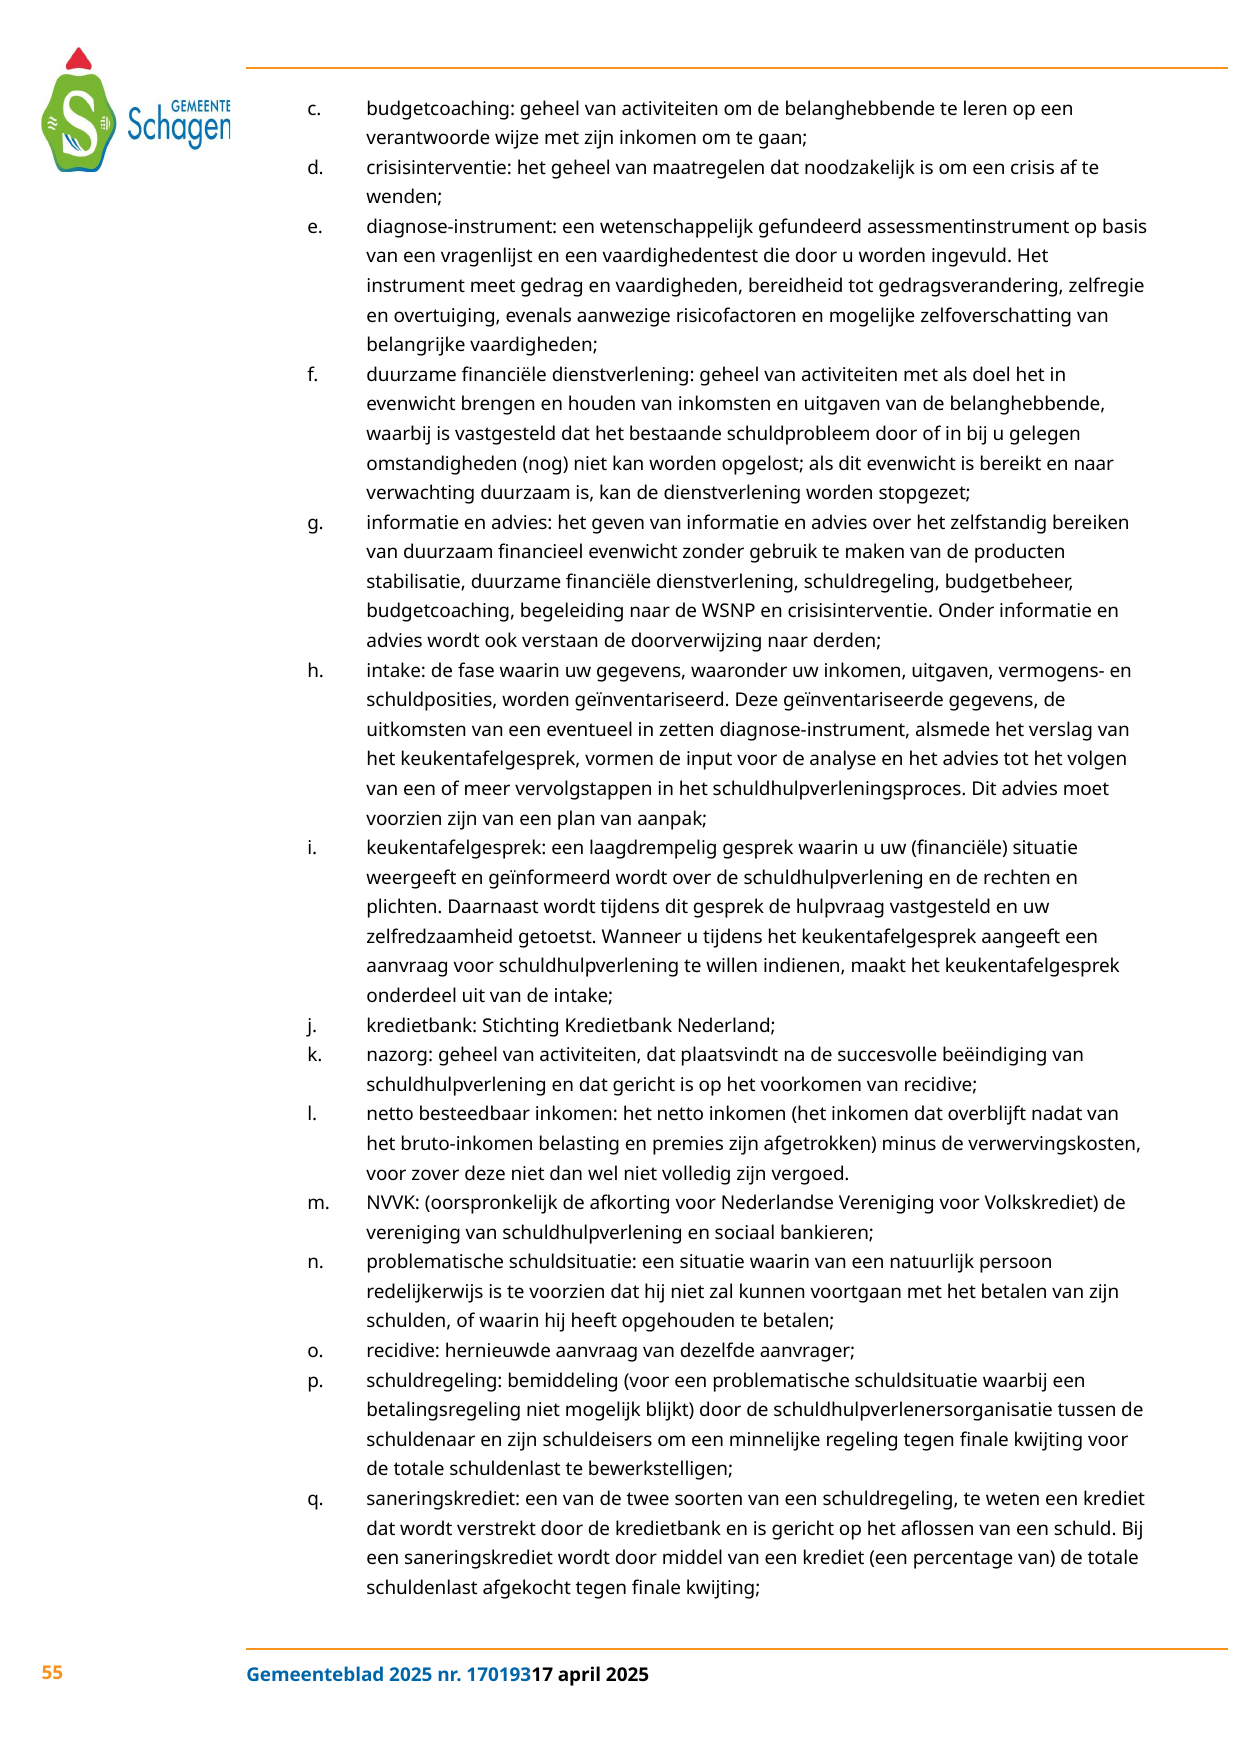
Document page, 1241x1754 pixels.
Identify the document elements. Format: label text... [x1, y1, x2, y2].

list problematische schuldsituatie: een situatie waarin van een natuurlijk persoon redelijkerwijs is te voorzien dat hij niet zal kunnen voortgaan met het betalen van zijn schulden, of waarin hij heeft opgehouden te betalen; [307, 1248, 1152, 1333]
list NVVK: (oorspronkelijk de afkorting voor Nederlandse Vereniging voor Volkskrediet) de vereniging van schuldhulpverlening en sociaal bankieren; [307, 1189, 1152, 1245]
list duurzame financiële dienstverlening: geheel van activiteiten met als doel het in evenwicht brengen en houden van inkomsten en uitgaven van de belanghebbende, waarbij is vastgesteld dat het bestaande schuldprobleem door of in bij u gelegen omstandigheden (nog) niet kan worden opgelost; als dit evenwicht is bereikt en naar verwachting duurzaam is, kan de dienstverlening worden stopgezet; [307, 361, 1152, 505]
list informatie en advies: het geven van informatie en advies over het zelfstandig bereiken van duurzaam financieel evenwicht zonder gebruik te maken van de producten stabilisatie, duurzame financiële dienstverlening, schuldregeling, budgetbeheer, budgetcoaching, begeleiding naar de WSNP en crisisinterventie. Onder informatie en advies wordt ook verstaan de doorverwijzing naar derden; [307, 509, 1152, 653]
list schuldregeling: bemiddeling (voor een problematische schuldsituatie waarbij een betalingsregeling niet mogelijk blijkt) door de schuldhulpverlenersorganisatie tussen de schuldenaar en zijn schuldeisers om een minnelijke regeling tegen finale kwijting voor de totale schuldenlast te bewerkstelligen; [307, 1367, 1152, 1481]
list intake: de fase waarin uw gegevens, waaronder uw inkomen, uitgaven, vermogens- en schuldposities, worden geïnventariseerd. Deze geïnventariseerde gegevens, de uitkomsten van een eventueel in zetten diagnose-instrument, alsmede het verslag van het keukentafelgesprek, vormen de input voor de analyse en het advies tot het volgen van een of meer vervolgstappen in het schuldhulpverleningsproces. Dit advies moet voorzien zijn van een plan van aanpak; [307, 657, 1152, 831]
list kredietbank: Stichting Kredietbank Nederland; [307, 1012, 1152, 1038]
list netto besteedbaar inkomen: het netto inkomen (het inkomen dat overblijft nadat van het bruto-inkomen belasting en premies zijn afgetrokken) minus de verwervingskosten, voor zover deze niet dan wel niet volledig zijn vergoed. [307, 1101, 1152, 1186]
list crisisinterventie: het geheel van maatregelen dat noodzakelijk is om een crisis af te wenden; [307, 154, 1152, 209]
list recidive: hernieuwde aanvraag van dezelfde aanvrager; [307, 1337, 1152, 1363]
picture [41, 47, 231, 172]
list saneringskrediet: een van de twee soorten van een schuldregeling, te weten een krediet dat wordt verstrekt door de kredietbank en is gericht op het aflossen van een schuld. Bij een saneringskrediet wordt door middel van een krediet (een percentage van) de totale schuldenlast afgekocht tegen finale kwijting; [307, 1485, 1152, 1600]
list budgetcoaching: geheel van activiteiten om de belanghebbende te leren op een verantwoorde wijze met zijn inkomen om te gaan; [307, 95, 1152, 150]
list nazorg: geheel van activiteiten, dat plaatsvindt na de succesvolle beëindiging van schuldhulpverlening en dat gericht is op het voorkomen van recidive; [307, 1041, 1152, 1097]
list keukentafelgesprek: een laagdrempelig gesprek waarin u uw (financiële) situatie weergeeft en geïnformeerd wordt over de schuldhulpverlening en de rechten en plichten. Daarnaast wordt tijdens dit gesprek de hulpvraag vastgesteld en uw zelfredzaamheid getoetst. Wanneer u tijdens het keukentafelgesprek aangeeft een aanvraag voor schuldhulpverlening te willen indienen, maakt het keukentafelgesprek onderdeel uit van de intake; [307, 834, 1152, 1008]
list diagnose-instrument: een wetenschappelijk gefundeerd assessmentinstrument op basis van een vragenlijst en een vaardighedentest die door u worden ingevuld. Het instrument meet gedrag en vaardigheden, bereidheid tot gedragsverandering, zelfregie en overtuiging, evenals aanwezige risicofactoren en mogelijke zelfoverschatting van belangrijke vaardigheden; [307, 213, 1152, 357]
